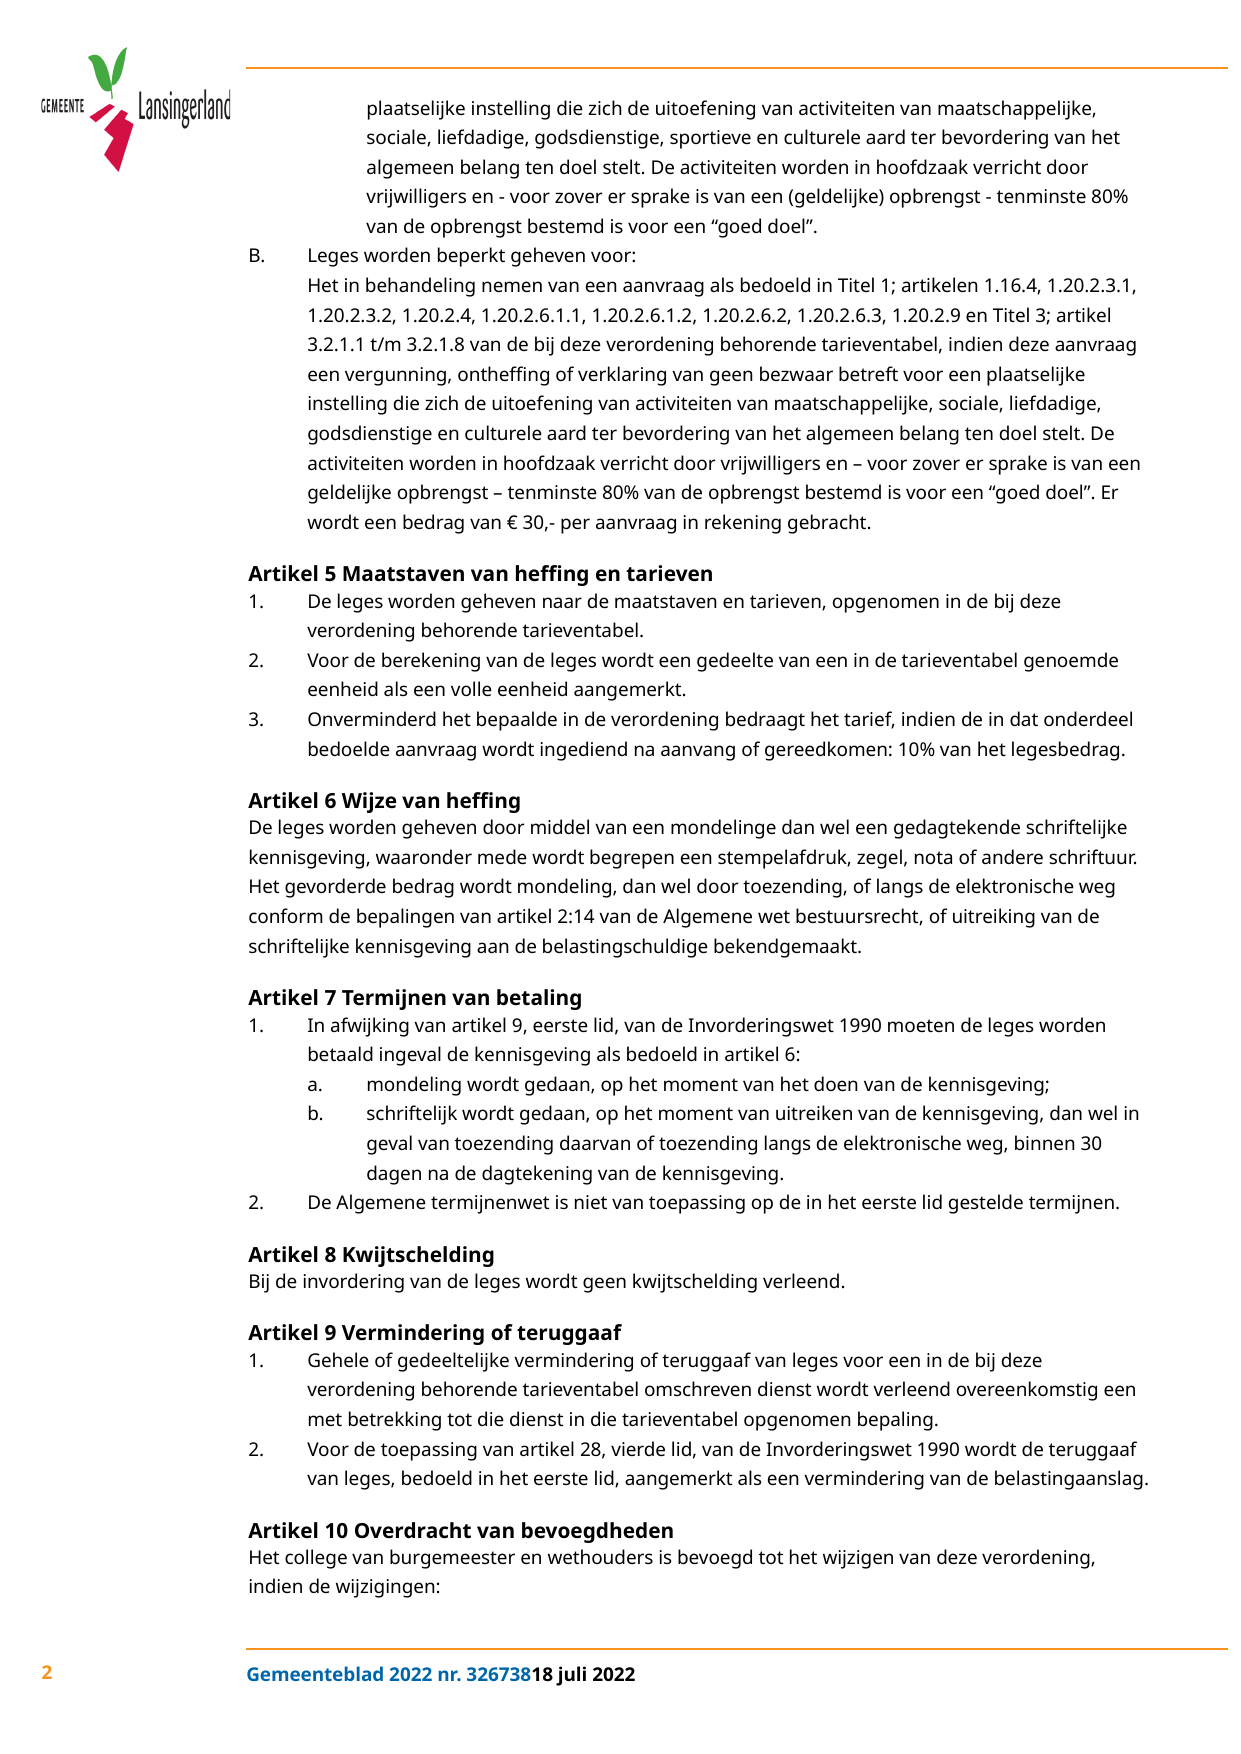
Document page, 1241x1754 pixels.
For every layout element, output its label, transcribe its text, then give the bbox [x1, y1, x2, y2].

text Artikel 10 Overdracht van bevoegdheden [248, 1516, 1152, 1544]
list Voor de berekening van de leges wordt een gedeelte van een in de tarieventabel genoemde eenheid als een volle eenheid aangemerkt. [248, 647, 1152, 702]
text Artikel 7 Termijnen van betaling [248, 983, 1152, 1012]
list mondeling wordt gedaan, op het moment van het doen van de kennisgeving; [307, 1071, 1152, 1097]
list plaatselijke instelling die zich de uitoefening van activiteiten van maatschappelijke, sociale, liefdadige, godsdienstige, sportieve en culturele aard ter bevordering van het algemeen belang ten doel stelt. De activiteiten worden in hoofdzaak verricht door vrijwilligers en - voor zover er sprake is van een (geldelijke) opbrengst - tenminste 80% van de opbrengst bestemd is voor een “goed doel”. [307, 95, 1152, 239]
text Artikel 5 Maatstaven van heffing en tarieven [248, 559, 1152, 588]
list Onverminderd het bepaalde in de verordening bedraagt het tarief, indien de in dat onderdeel bedoelde aanvraag wordt ingediend na aanvang of gereedkomen: 10% van het legesbedrag. [248, 706, 1152, 761]
list Leges worden beperkt geheven voor: [248, 243, 1152, 268]
list De leges worden geheven naar de maatstaven en tarieven, opgenomen in de bij deze verordening behorende tarieventabel. [248, 588, 1152, 643]
text Het college van burgemeester en wethouders is bevoegd tot het wijzigen van deze verordening, indien de wijzigingen: [248, 1544, 1152, 1599]
picture [41, 47, 231, 172]
list Het in behandeling nemen van een aanvraag als bedoeld in Titel 1; artikelen 1.16.4, 1.20.2.3.1, 1.20.2.3.2, 1.20.2.4, 1.20.2.6.1.1, 1.20.2.6.1.2, 1.20.2.6.2, 1.20.2.6.3, 1.20.2.9 en Titel 3; artikel 3.2.1.1 t/m 3.2.1.8 van de bij deze verordening behorende tarieventabel, indien deze aanvraag een vergunning, ontheffing of verklaring van geen bezwaar betreft voor een plaatselijke instelling die zich de uitoefening van activiteiten van maatschappelijke, sociale, liefdadige, godsdienstige en culturele aard ter bevordering van het algemeen belang ten doel stelt. De activiteiten worden in hoofdzaak verricht door vrijwilligers en – voor zover er sprake is van een geldelijke opbrengst – tenminste 80% van de opbrengst bestemd is voor een “goed doel”. Er wordt een bedrag van € 30,- per aanvraag in rekening gebracht. [248, 272, 1152, 535]
list Gehele of gedeeltelijke vermindering of teruggaaf van leges voor een in de bij deze verordening behorende tarieventabel omschreven dienst wordt verleend overeenkomstig een met betrekking tot die dienst in die tarieventabel opgenomen bepaling. [248, 1347, 1152, 1432]
list De Algemene termijnenwet is niet van toepassing op de in het eerste lid gestelde termijnen. [248, 1189, 1152, 1215]
text De leges worden geheven door middel van een mondelinge dan wel een gedagtekende schriftelijke kennisgeving, waaronder mede wordt begrepen een stempelafdruk, zegel, nota of andere schriftuur. Het gevorderde bedrag wordt mondeling, dan wel door toezending, of langs de elektronische weg conform de bepalingen van artikel 2:14 van de Algemene wet bestuursrecht, of uitreiking van de schriftelijke kennisgeving aan de belastingschuldige bekendgemaakt. [248, 814, 1152, 959]
list In afwijking van artikel 9, eerste lid, van de Invorderingswet 1990 moeten de leges worden betaald ingeval de kennisgeving als bedoeld in artikel 6: [248, 1012, 1152, 1067]
text Bij de invordering van de leges wordt geen kwijtschelding verleend. [248, 1268, 1152, 1294]
text Artikel 9 Vermindering of teruggaaf [248, 1318, 1152, 1347]
text Artikel 8 Kwijtschelding [248, 1240, 1152, 1268]
list schriftelijk wordt gedaan, op het moment van uitreiken van de kennisgeving, dan wel in geval van toezending daarvan of toezending langs de elektronische weg, binnen 30 dagen na de dagtekening van de kennisgeving. [307, 1101, 1152, 1185]
list Voor de toepassing van artikel 28, vierde lid, van de Invorderingswet 1990 wordt de teruggaaf van leges, bedoeld in het eerste lid, aangemerkt als een vermindering van de belastingaanslag. [248, 1436, 1152, 1491]
text Artikel 6 Wijze van heffing [248, 786, 1152, 814]
